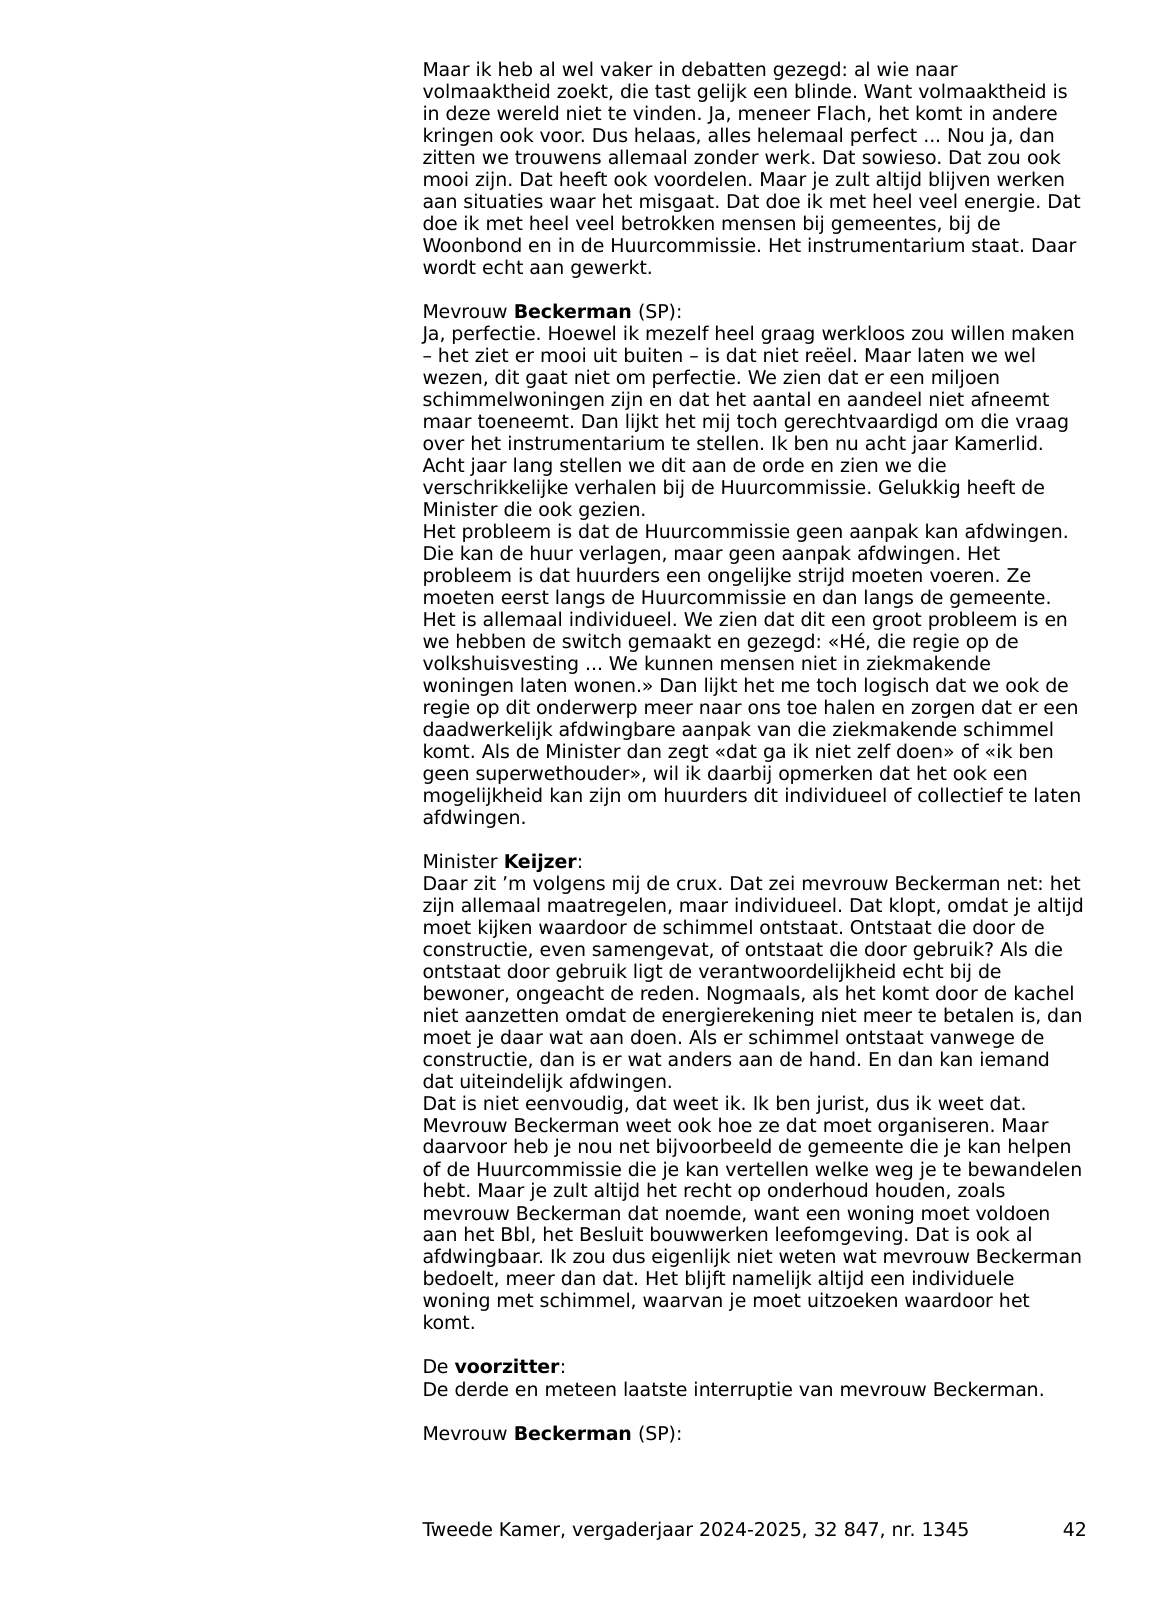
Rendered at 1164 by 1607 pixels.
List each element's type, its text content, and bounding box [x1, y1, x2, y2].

text Dat is niet eenvoudig, dat weet ik. Ik ben jurist, dus ik weet dat. Mevrouw Beckerman weet ook hoe ze dat moet organiseren. Maar daarvoor heb je nou net bijvoorbeeld de gemeente die je kan helpen of de Huurcommissie die je kan vertellen welke weg je te bewandelen hebt. Maar je zult altijd het recht op onderhoud houden, zoals mevrouw Beckerman dat noemde, want een woning moet voldoen aan het Bbl, het Besluit bouwwerken leefomgeving. Dat is ook al afdwingbaar. Ik zou dus eigenlijk niet weten wat mevrouw Beckerman bedoelt, meer dan dat. Het blijft namelijk altijd een individuele woning met schimmel, waarvan je moet uitzoeken waardoor het komt. [422, 1092, 1087, 1334]
text Mevrouw Beckerman (SP): [422, 1423, 1087, 1444]
text Daar zit ’m volgens mij de crux. Dat zei mevrouw Beckerman net: het zijn allemaal maatregelen, maar individueel. Dat klopt, omdat je altijd moet kijken waardoor de schimmel ontstaat. Ontstaat die door de constructie, even samengevat, of ontstaat die door gebruik? Als die ontstaat door gebruik ligt de verantwoordelijkheid echt bij de bewoner, ongeacht de reden. Nogmaals, als het komt door de kachel niet aanzetten omdat de energierekening niet meer te betalen is, dan moet je daar wat aan doen. Als er schimmel ontstaat vanwege de constructie, dan is er wat anders aan de hand. En dan kan iemand dat uiteindelijk afdwingen. [422, 873, 1087, 1092]
text Maar ik heb al wel vaker in debatten gezegd: al wie naar volmaaktheid zoekt, die tast gelijk een blinde. Want volmaaktheid is in deze wereld niet te vinden. Ja, meneer Flach, het komt in andere kringen ook voor. Dus helaas, alles helemaal perfect ... Nou ja, dan zitten we trouwens allemaal zonder werk. Dat sowieso. Dat zou ook mooi zijn. Dat heeft ook voordelen. Maar je zult altijd blijven werken aan situaties waar het misgaat. Dat doe ik met heel veel energie. Dat doe ik met heel veel betrokken mensen bij gemeentes, bij de Woonbond en in de Huurcommissie. Het instrumentarium staat. Daar wordt echt aan gewerkt. [422, 59, 1087, 279]
text Minister Keijzer: [422, 851, 1087, 873]
text Ja, perfectie. Hoewel ik mezelf heel graag werkloos zou willen maken – het ziet er mooi uit buiten – is dat niet reëel. Maar laten we wel wezen, dit gaat niet om perfectie. We zien dat er een miljoen schimmelwoningen zijn en dat het aantal en aandeel niet afneemt maar toeneemt. Dan lijkt het mij toch gerechtvaardigd om die vraag over het instrumentarium te stellen. Ik ben nu acht jaar Kamerlid. Acht jaar lang stellen we dit aan de orde en zien we die verschrikkelijke verhalen bij de Huurcommissie. Gelukkig heeft de Minister die ook gezien. [422, 323, 1087, 521]
text De derde en meteen laatste interruptie van mevrouw Beckerman. [422, 1378, 1087, 1400]
text De voorzitter: [422, 1356, 1087, 1378]
text Het probleem is dat de Huurcommissie geen aanpak kan afdwingen. Die kan de huur verlagen, maar geen aanpak afdwingen. Het probleem is dat huurders een ongelijke strijd moeten voeren. Ze moeten eerst langs de Huurcommissie en dan langs de gemeente. Het is allemaal individueel. We zien dat dit een groot probleem is en we hebben de switch gemaakt en gezegd: «Hé, die regie op de volkshuisvesting ... We kunnen mensen niet in ziekmakende woningen laten wonen.» Dan lijkt het me toch logisch dat we ook de regie op dit onderwerp meer naar ons toe halen en zorgen dat er een daadwerkelijk afdwingbare aanpak van die ziekmakende schimmel komt. Als de Minister dan zegt «dat ga ik niet zelf doen» of «ik ben geen superwethouder», wil ik daarbij opmerken dat het ook een mogelijkheid kan zijn om huurders dit individueel of collectief te laten afdwingen. [422, 521, 1087, 828]
text Mevrouw Beckerman (SP): [422, 301, 1087, 323]
